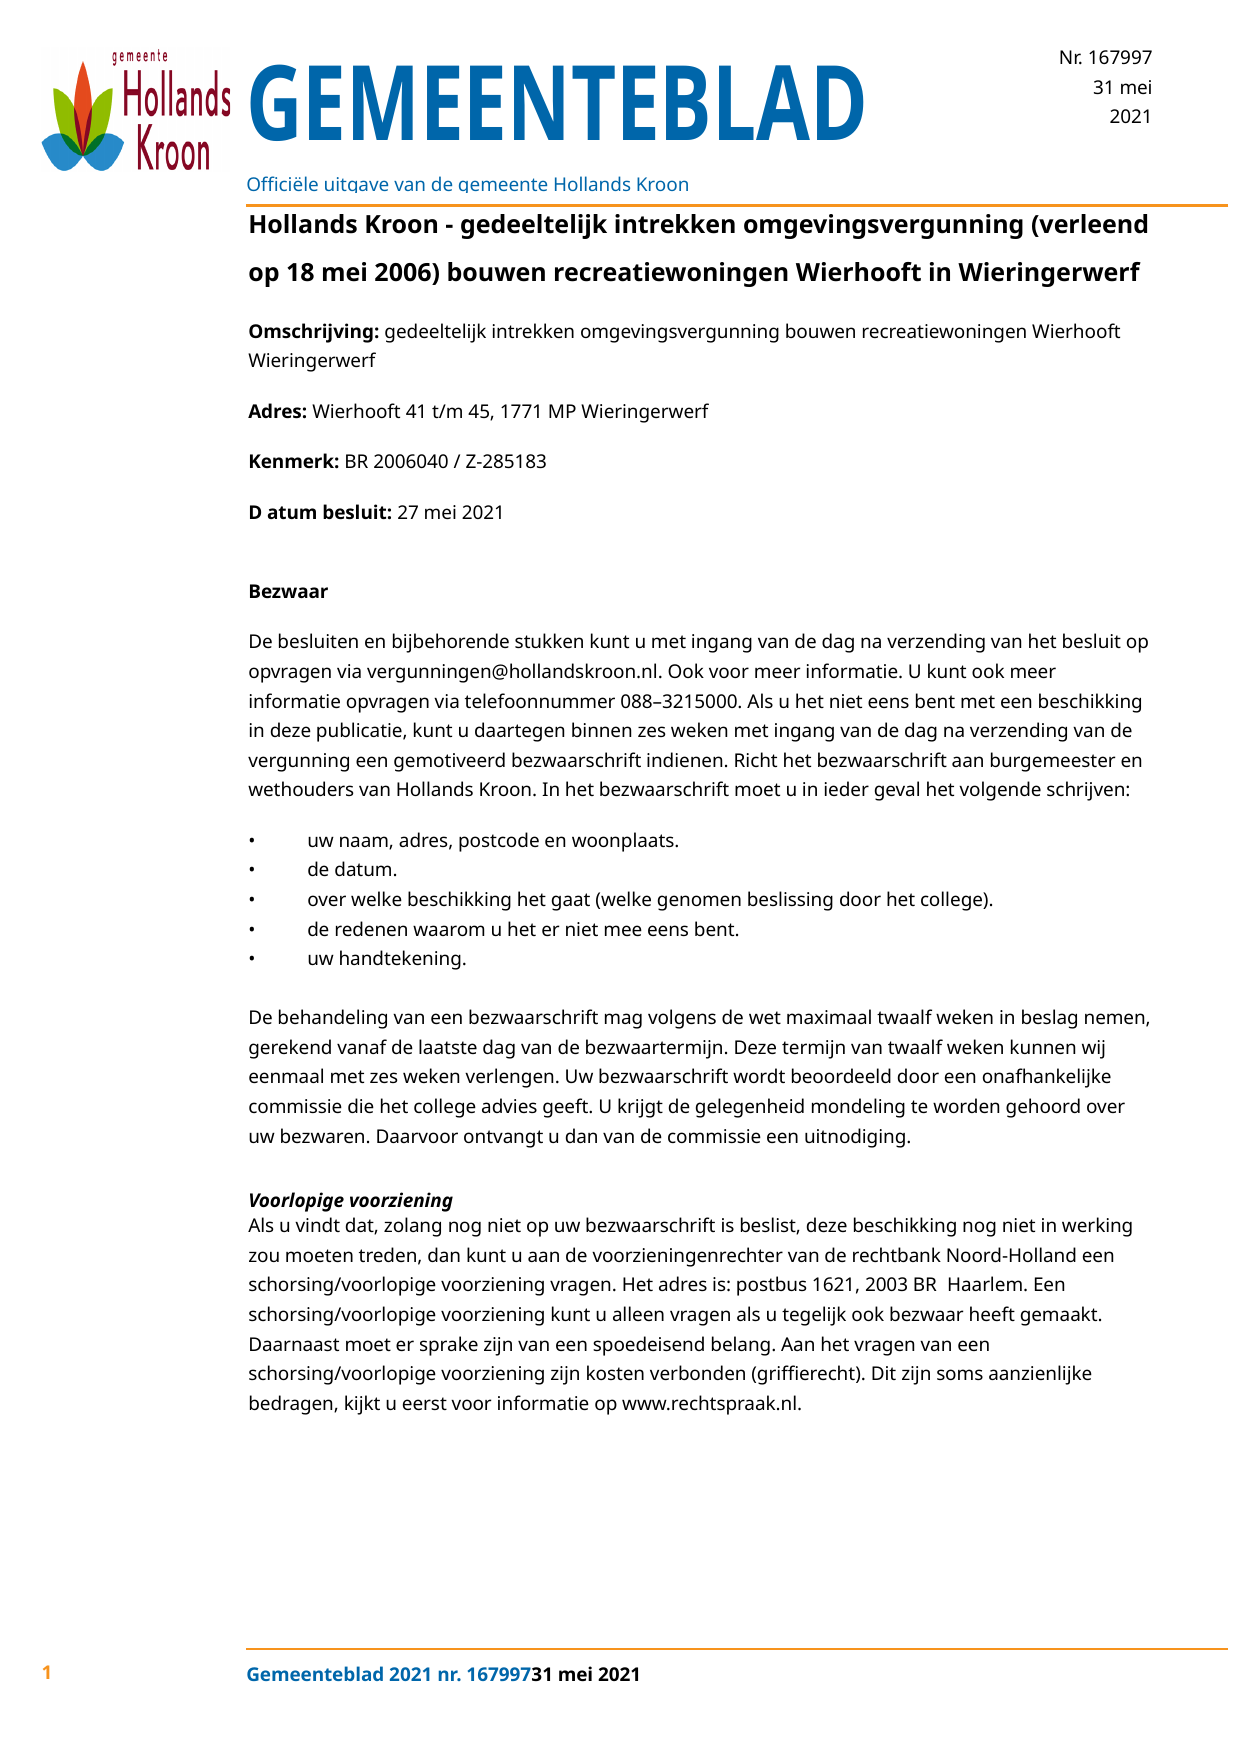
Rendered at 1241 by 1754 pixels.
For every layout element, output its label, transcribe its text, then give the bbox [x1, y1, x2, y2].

list over welke beschikking het gaat (welke genomen beslissing door het college). [248, 886, 1152, 912]
table_header D atum besluit: 27 mei 2021 [248, 499, 700, 524]
text De besluiten en bijbehorende stukken kunt u met ingang van de dag na verzending van het besluit op opvragen via vergunningen@hollandskroon.nl. Ook voor meer informatie. U kunt ook meer informatie opvragen via telefoonnummer 088–3215000. Als u het niet eens bent met een beschikking in deze publicatie, kunt u daartegen binnen zes weken met ingang van de dag na verzending van de vergunning een gemotiveerd bezwaarschrift indienen. Richt het bezwaarschrift aan burgemeester en wethouders van Hollands Kroon. In het bezwaarschrift moet u in ieder geval het volgende schrijven: [248, 629, 1152, 802]
text Omschrijving: gedeeltelijk intrekken omgevingsvergunning bouwen recreatiewoningen Wierhooft Wieringerwerf [248, 318, 1152, 373]
text Bezwaar [248, 578, 1152, 604]
text Hollands Kroon - gedeeltelijk intrekken omgevingsvergunning (verleend op 18 mei 2006) bouwen recreatiewoningen Wierhooft in Wieringerwerf [248, 207, 1152, 288]
table_header [700, 499, 1152, 524]
text Kenmerk: BR 2006040 / Z-285183 [248, 448, 1152, 474]
picture [41, 47, 231, 172]
text Als u vindt dat, zolang nog niet op uw bezwaarschrift is beslist, deze beschikking nog niet in werking zou moeten treden, dan kunt u aan de voorzieningenrechter van de rechtbank Noord-Holland een schorsing/voorlopige voorziening vragen. Het adres is: postbus 1621, 2003 BR Haarlem. Een schorsing/voorlopige voorziening kunt u alleen vragen als u tegelijk ook bezwaar heeft gemaakt. Daarnaast moet er sprake zijn van een spoedeisend belang. Aan het vragen van een schorsing/voorlopige voorziening zijn kosten verbonden (griffierecht). Dit zijn soms aanzienlijke bedragen, kijkt u eerst voor informatie op www.rechtspraak.nl. [248, 1212, 1152, 1416]
list uw naam, adres, postcode en woonplaats. [248, 827, 1152, 853]
text De behandeling van een bezwaarschrift mag volgens de wet maximaal twaalf weken in beslag nemen, gerekend vanaf de laatste dag van de bezwaartermijn. Deze termijn van twaalf weken kunnen wij eenmaal met zes weken verlengen. Uw bezwaarschrift wordt beoordeeld door een onafhankelijke commissie die het college advies geeft. U krijgt de gelegenheid mondeling te worden gehoord over uw bezwaren. Daarvoor ontvangt u dan van de commissie een uitnodiging. [248, 1004, 1152, 1148]
list de redenen waarom u het er niet mee eens bent. [248, 916, 1152, 941]
list uw handtekening. [248, 945, 1152, 971]
text Adres: Wierhooft 41 t/m 45, 1771 MP Wieringerwerf [248, 398, 1152, 424]
text Voorlopige voorziening [248, 1187, 1152, 1212]
list de datum. [248, 857, 1152, 882]
